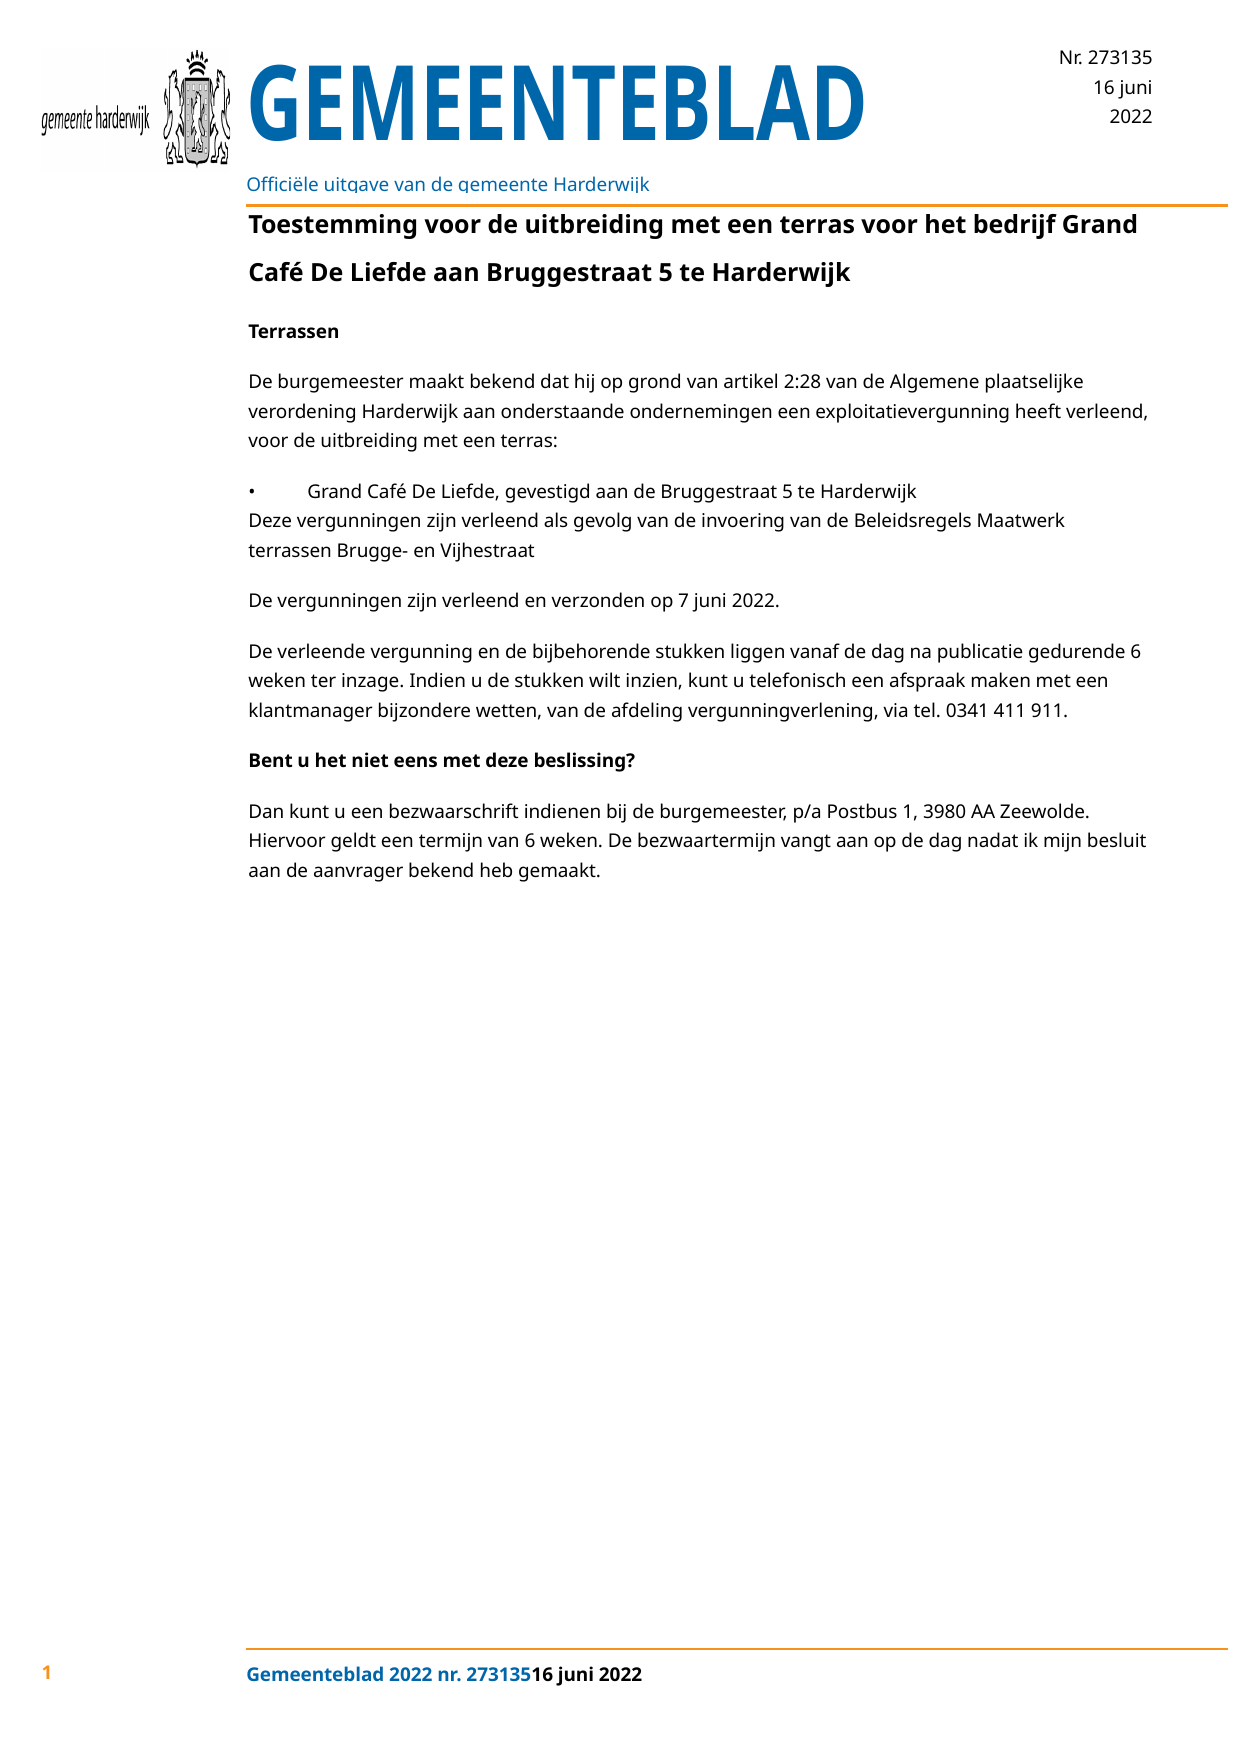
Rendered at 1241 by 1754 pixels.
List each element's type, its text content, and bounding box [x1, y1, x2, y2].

text Dan kunt u een bezwaarschrift indienen bij de burgemeester, p/a Postbus 1, 3980 AA Zeewolde. Hiervoor geldt een termijn van 6 weken. De bezwaartermijn vangt aan op de dag nadat ik mijn besluit aan de aanvrager bekend heb gemaakt. [248, 798, 1152, 883]
text Bent u het niet eens met deze beslissing? [248, 747, 1152, 773]
text Toestemming voor de uitbreiding met een terras voor het bedrijf Grand Café De Liefde aan Bruggestraat 5 te Harderwijk [248, 207, 1152, 288]
text Terrassen [248, 318, 1152, 344]
list Grand Café De Liefde, gevestigd aan de Bruggestraat 5 te Harderwijk [248, 478, 1152, 504]
text De vergunningen zijn verleend en verzonden op 7 juni 2022. [248, 587, 1152, 613]
text Deze vergunningen zijn verleend als gevolg van de invoering van de Beleidsregels Maatwerk terrassen Brugge- en Vijhestraat [248, 507, 1152, 563]
text De verleende vergunning en de bijbehorende stukken liggen vanaf de dag na publicatie gedurende 6 weken ter inzage. Indien u de stukken wilt inzien, kunt u telefonisch een afspraak maken met een klantmanager bijzondere wetten, van de afdeling vergunningverlening, via tel. 0341 411 911. [248, 638, 1152, 723]
text De burgemeester maakt bekend dat hij op grond van artikel 2:28 van de Algemene plaatselijke verordening Harderwijk aan onderstaande ondernemingen een exploitatievergunning heeft verleend, voor de uitbreiding met een terras: [248, 368, 1152, 453]
picture [41, 47, 231, 172]
